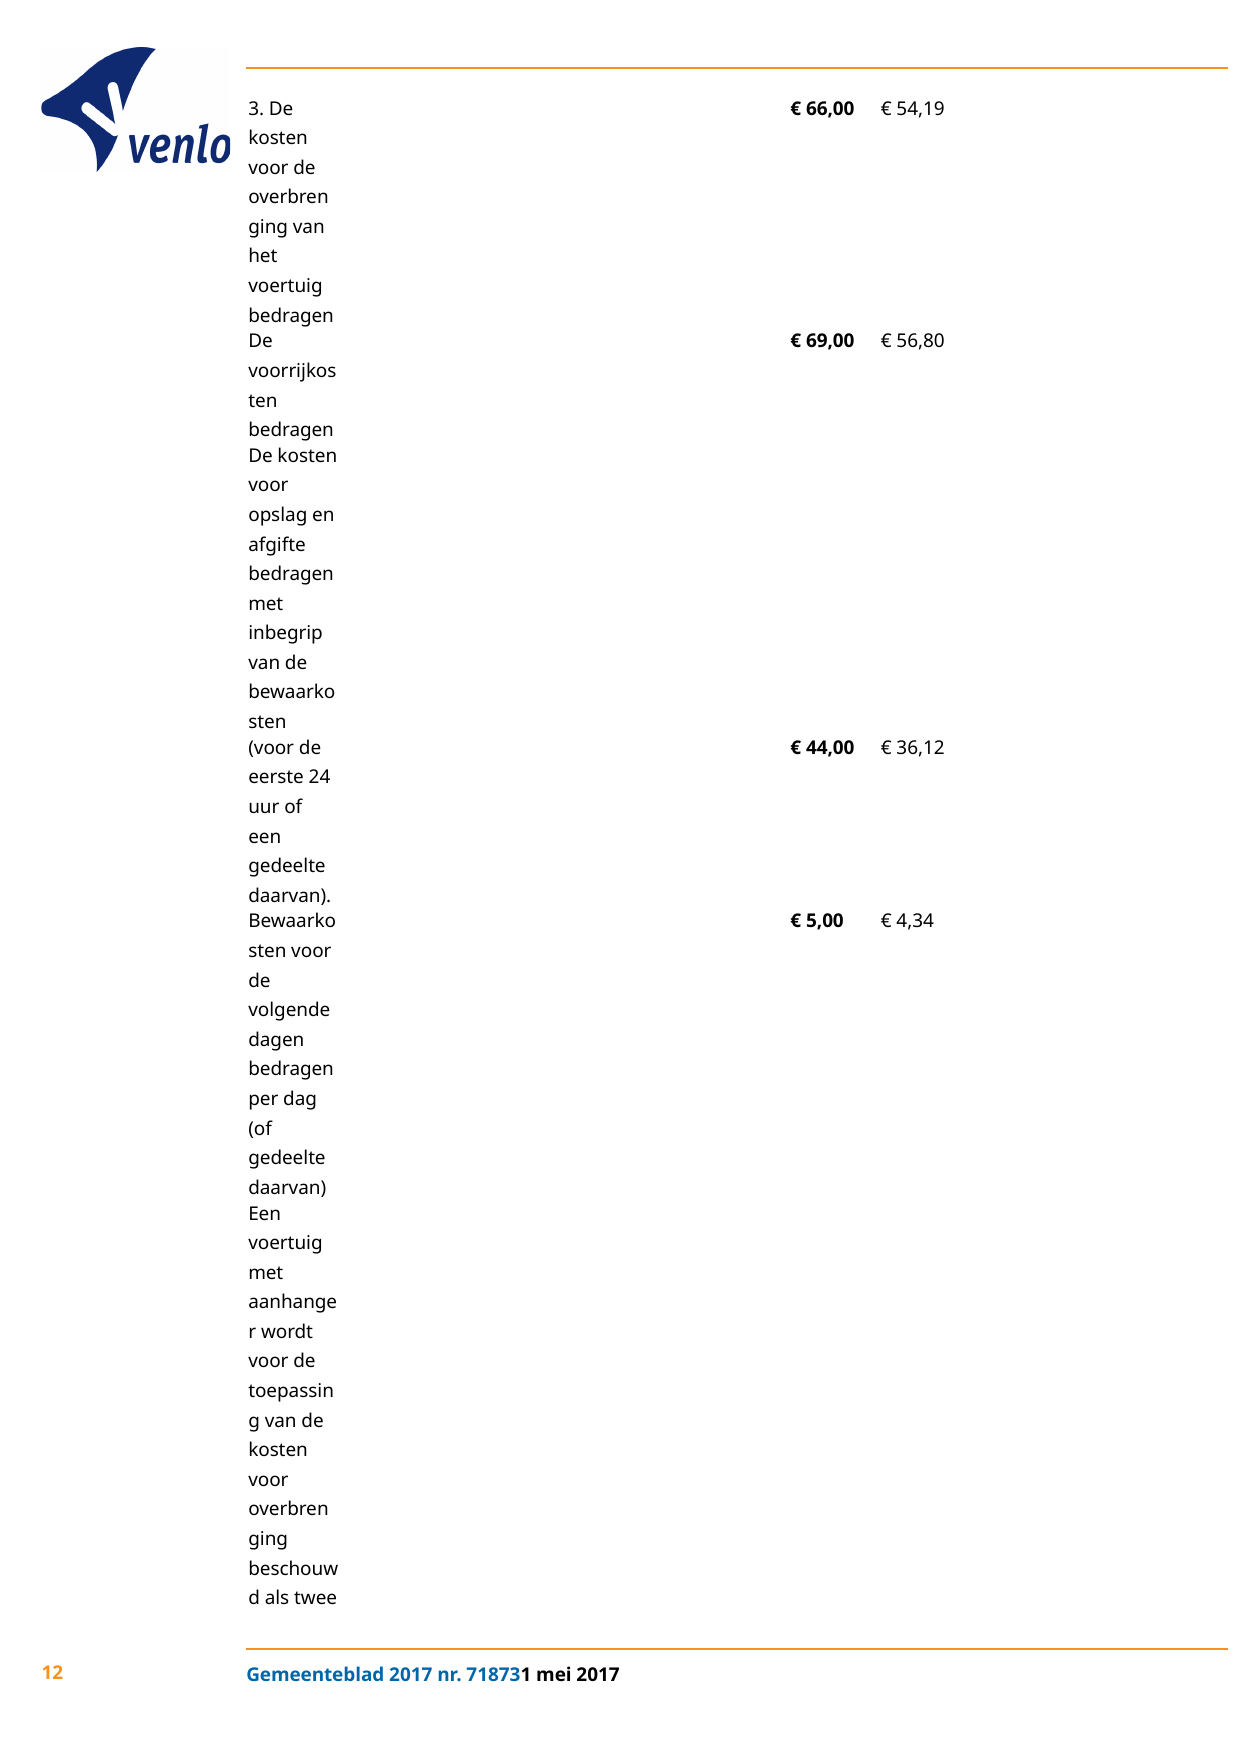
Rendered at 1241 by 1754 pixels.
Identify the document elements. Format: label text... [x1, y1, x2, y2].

table_cell De voorrijkosten bedragen [248, 328, 338, 442]
table_cell [429, 328, 519, 442]
table_cell [700, 328, 790, 442]
table_cell [700, 442, 790, 734]
table_cell [519, 328, 609, 442]
table_cell [519, 95, 609, 328]
table_cell [338, 442, 429, 734]
table_cell 3. De kosten voor de overbrenging van het voertuig bedragen [248, 95, 338, 328]
table_cell [790, 1200, 881, 1610]
table_cell De kosten voor opslag en afgifte bedragen met inbegrip van de bewaarkosten [248, 442, 338, 734]
table_cell € 54,19 [881, 95, 971, 328]
table_cell [609, 908, 700, 1200]
table_cell [338, 908, 429, 1200]
table_cell [700, 908, 790, 1200]
table_cell [338, 1200, 429, 1610]
table_cell [609, 734, 700, 908]
table_cell [338, 734, 429, 908]
table_cell [971, 328, 1061, 442]
table_cell [338, 328, 429, 442]
table_cell [429, 95, 519, 328]
table_cell [338, 95, 429, 328]
table_cell [429, 734, 519, 908]
table_cell [1061, 95, 1152, 328]
picture [41, 47, 231, 172]
table_cell [881, 1200, 971, 1610]
table_cell [519, 442, 609, 734]
table_cell [519, 908, 609, 1200]
table_cell [971, 908, 1061, 1200]
table_cell Een voertuig met aanhanger wordt voor de toepassing van de kosten voor overbrenging beschouwd als twee [248, 1200, 338, 1610]
table_cell € 56,80 [881, 328, 971, 442]
table_cell [881, 442, 971, 734]
table_cell [519, 734, 609, 908]
table_cell [609, 95, 700, 328]
table_cell € 44,00 [790, 734, 881, 908]
table_cell [609, 328, 700, 442]
table_cell Bewaarkosten voor de volgende dagen bedragen per dag (of gedeelte daarvan) [248, 908, 338, 1200]
table_cell [971, 95, 1061, 328]
table_cell € 69,00 [790, 328, 881, 442]
table_cell [1061, 1200, 1152, 1610]
table_cell [519, 1200, 609, 1610]
table_cell [1061, 328, 1152, 442]
table_cell [700, 734, 790, 908]
table_cell [429, 908, 519, 1200]
table_cell [971, 1200, 1061, 1610]
table_cell [609, 442, 700, 734]
table_cell [1061, 908, 1152, 1200]
table_cell [971, 734, 1061, 908]
table_cell [971, 442, 1061, 734]
table_cell [700, 1200, 790, 1610]
table_cell € 66,00 [790, 95, 881, 328]
table_cell [790, 442, 881, 734]
table_cell [429, 442, 519, 734]
table_cell € 5,00 [790, 908, 881, 1200]
table_cell [700, 95, 790, 328]
table_cell € 36,12 [881, 734, 971, 908]
table_cell [1061, 442, 1152, 734]
table_cell [1061, 734, 1152, 908]
table_cell € 4,34 [881, 908, 971, 1200]
table_cell (voor de eerste 24 uur of een gedeelte daarvan). [248, 734, 338, 908]
table_cell [609, 1200, 700, 1610]
table_cell [429, 1200, 519, 1610]
